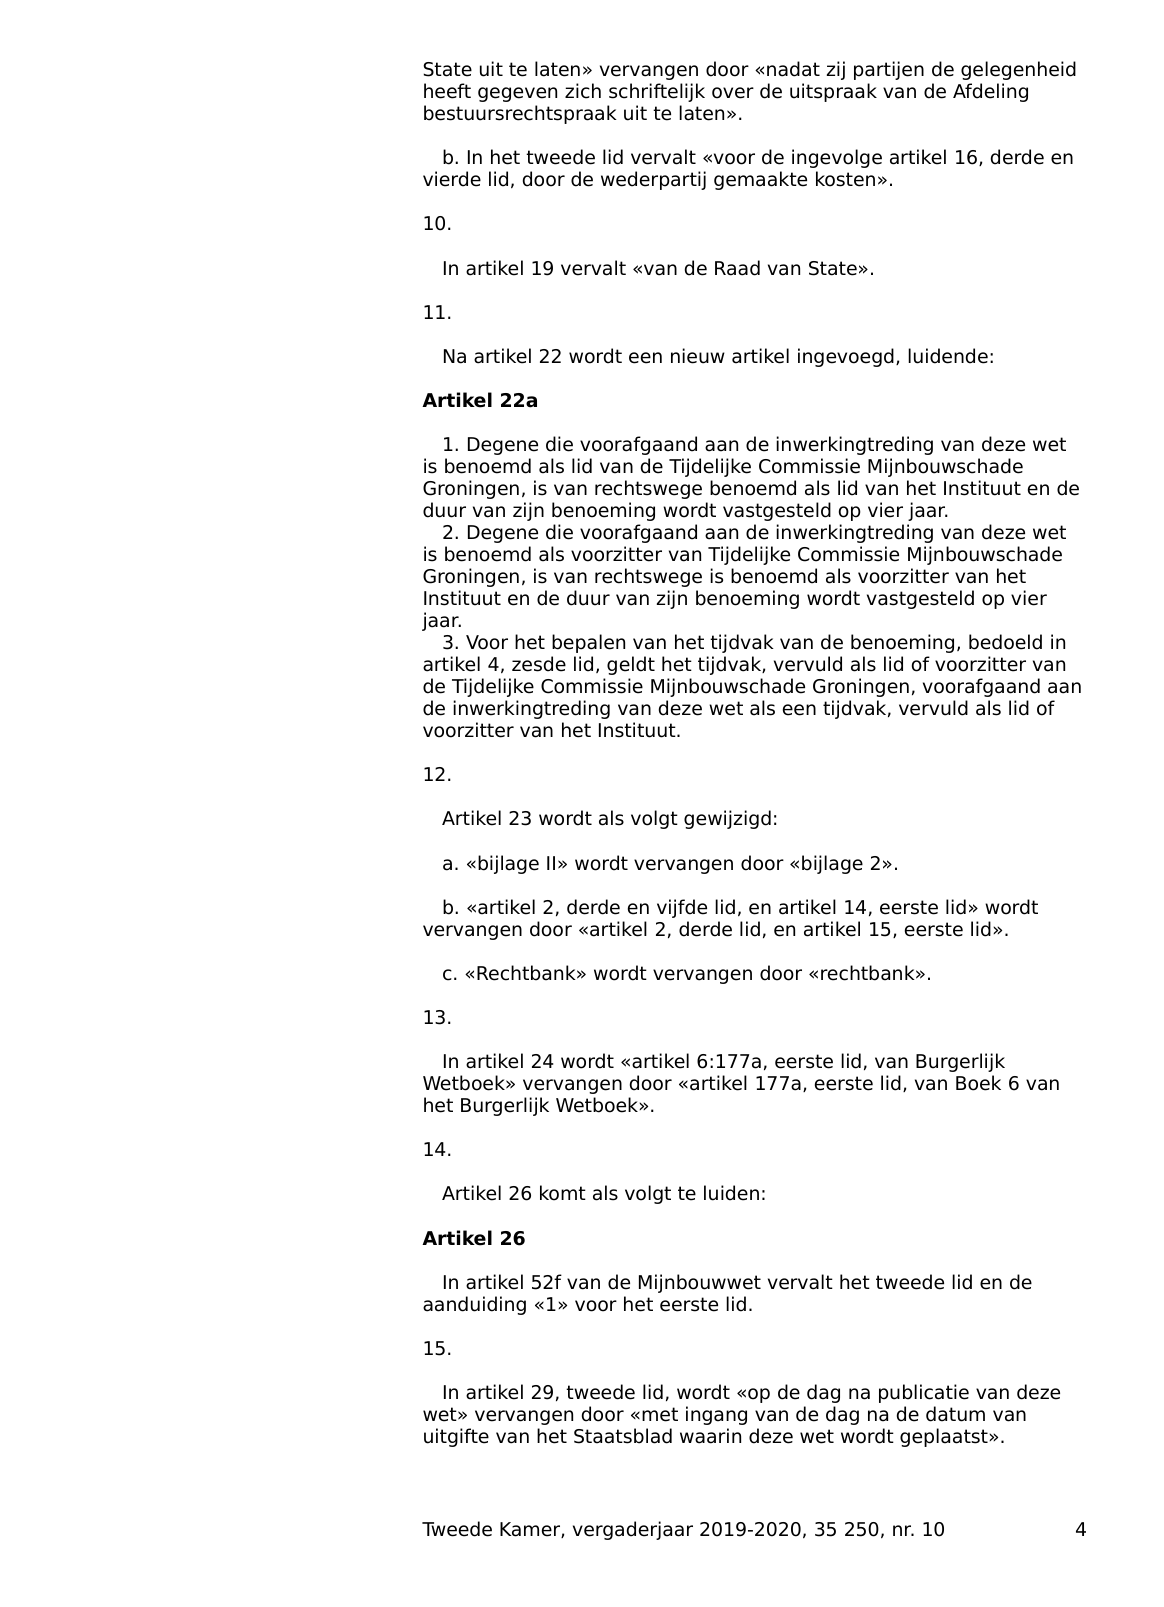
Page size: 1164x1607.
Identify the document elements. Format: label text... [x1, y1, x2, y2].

subtitle 14. [422, 1139, 1087, 1161]
subtitle 10. [422, 213, 1087, 235]
text b. «artikel 2, derde en vijfde lid, en artikel 14, eerste lid» wordt vervangen door «artikel 2, derde lid, en artikel 15, eerste lid». [422, 897, 1087, 941]
text Artikel 26 komt als volgt te luiden: [422, 1183, 1087, 1205]
text 3. Voor het bepalen van het tijdvak van de benoeming, bedoeld in artikel 4, zesde lid, geldt het tijdvak, vervuld als lid of voorzitter van de Tijdelijke Commissie Mijnbouwschade Groningen, voorafgaand aan de inwerkingtreding van deze wet als een tijdvak, vervuld als lid of voorzitter van het Instituut. [422, 632, 1087, 742]
text a. «bijlage II» wordt vervangen door «bijlage 2». [422, 852, 1087, 874]
text State uit te laten» vervangen door «nadat zij partijen de gelegenheid heeft gegeven zich schriftelijk over de uitspraak van de Afdeling bestuursrechtspraak uit te laten». [422, 59, 1087, 125]
subtitle 12. [422, 764, 1087, 786]
text c. «Rechtbank» wordt vervangen door «rechtbank». [422, 963, 1087, 985]
subtitle 15. [422, 1338, 1087, 1360]
subtitle Artikel 22a [422, 390, 1087, 412]
text In artikel 29, tweede lid, wordt «op de dag na publicatie van deze wet» vervangen door «met ingang van de dag na de datum van uitgifte van het Staatsblad waarin deze wet wordt geplaatst». [422, 1382, 1087, 1448]
text b. In het tweede lid vervalt «voor de ingevolge artikel 16, derde en vierde lid, door de wederpartij gemaakte kosten». [422, 147, 1087, 191]
text 1. Degene die voorafgaand aan de inwerkingtreding van deze wet is benoemd als lid van de Tijdelijke Commissie Mijnbouwschade Groningen, is van rechtswege benoemd als lid van het Instituut en de duur van zijn benoeming wordt vastgesteld op vier jaar. [422, 434, 1087, 522]
text Artikel 23 wordt als volgt gewijzigd: [422, 808, 1087, 830]
text In artikel 52f van de Mijnbouwwet vervalt het tweede lid en de aanduiding «1» voor het eerste lid. [422, 1272, 1087, 1316]
subtitle Artikel 26 [422, 1227, 1087, 1249]
text 2. Degene die voorafgaand aan de inwerkingtreding van deze wet is benoemd als voorzitter van Tijdelijke Commissie Mijnbouwschade Groningen, is van rechtswege is benoemd als voorzitter van het Instituut en de duur van zijn benoeming wordt vastgesteld op vier jaar. [422, 522, 1087, 632]
text In artikel 19 vervalt «van de Raad van State». [422, 257, 1087, 279]
text Na artikel 22 wordt een nieuw artikel ingevoegd, luidende: [422, 346, 1087, 368]
subtitle 11. [422, 302, 1087, 324]
subtitle 13. [422, 1007, 1087, 1029]
text In artikel 24 wordt «artikel 6:177a, eerste lid, van Burgerlijk Wetboek» vervangen door «artikel 177a, eerste lid, van Boek 6 van het Burgerlijk Wetboek». [422, 1051, 1087, 1117]
